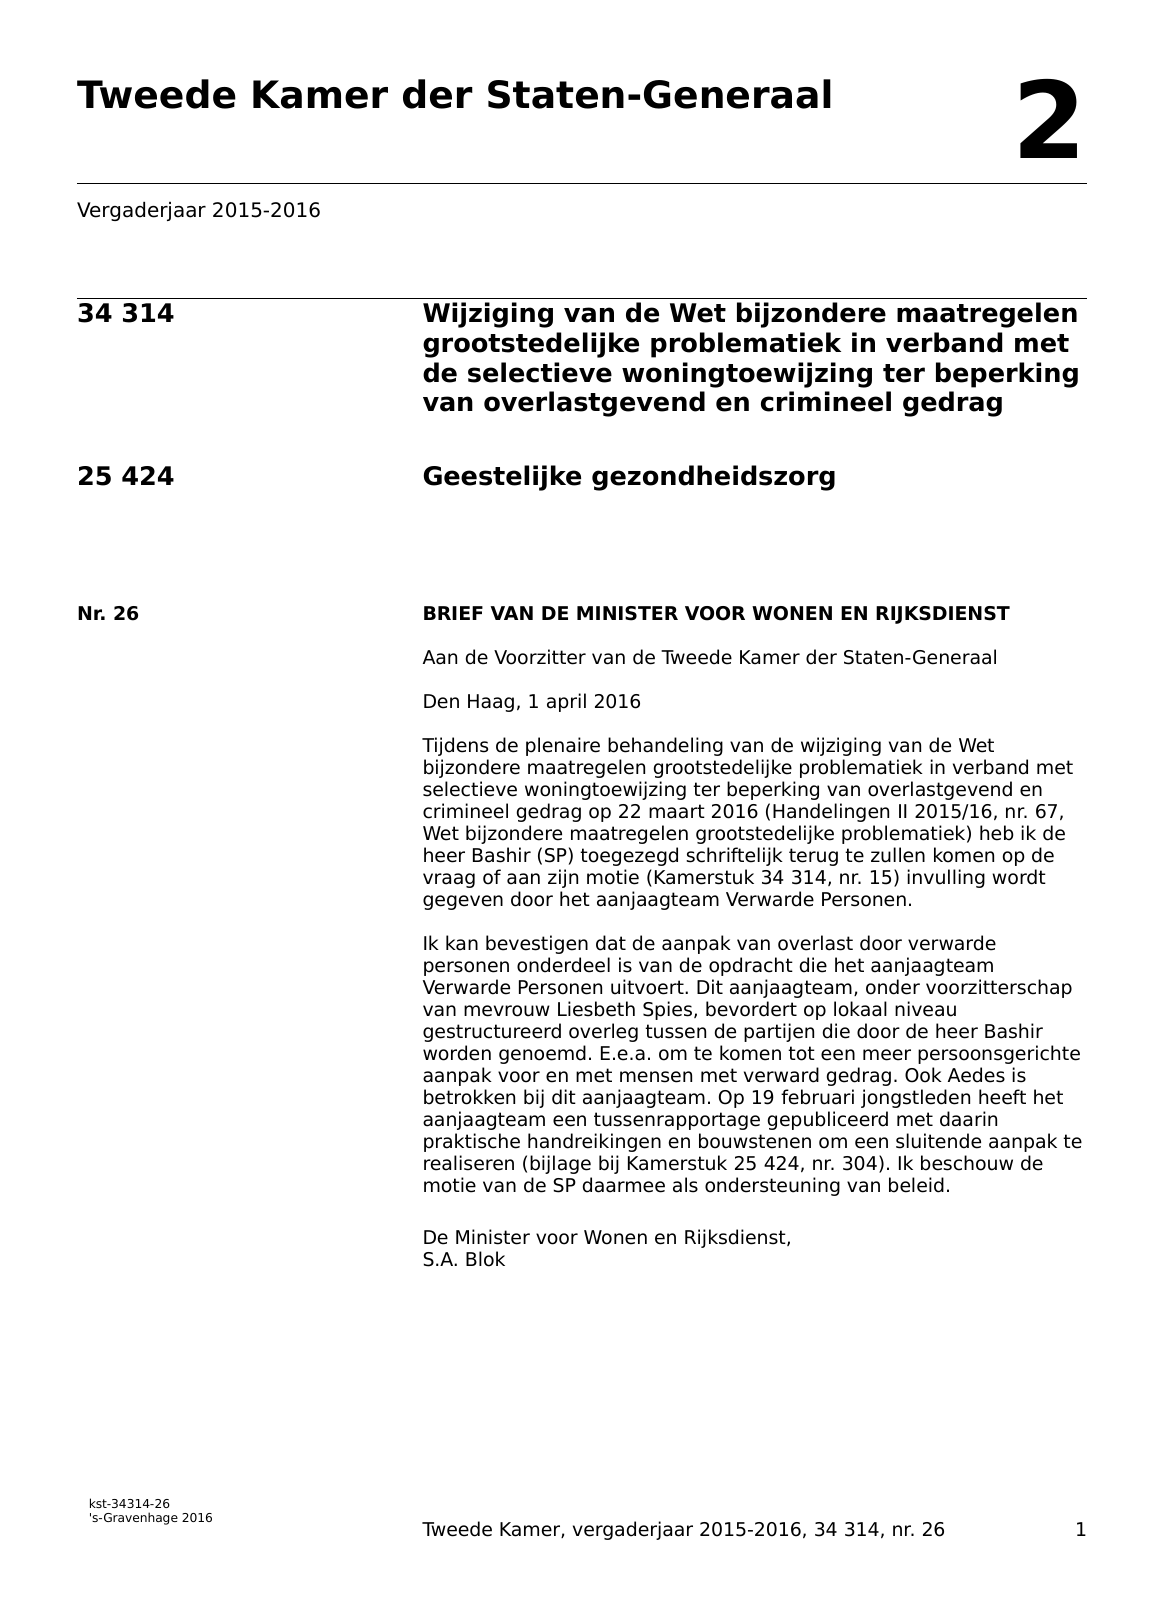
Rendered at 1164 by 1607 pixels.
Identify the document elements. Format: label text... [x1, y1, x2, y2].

subtitle 34 314 Wijziging van de Wet bijzondere maatregelen grootstedelijke problematiek in verband met de selectieve woningtoewijzing ter beperking van overlastgevend en crimineel gedrag [77, 299, 1087, 418]
text kst-34314-26 [88, 1497, 323, 1511]
text 's-Gravenhage 2016 [88, 1511, 323, 1525]
text De Minister voor Wonen en Rijksdienst, S.A. Blok [422, 1227, 1087, 1271]
table_cell Vergaderjaar 2015-2016 [77, 184, 1087, 298]
text Aan de Voorzitter van de Tweede Kamer der Staten-Generaal [422, 647, 1087, 669]
subtitle 25 424 Geestelijke gezondheidszorg [77, 462, 1087, 492]
table_header Tweede Kamer der Staten-Generaal [77, 59, 886, 183]
text Den Haag, 1 april 2016 [422, 691, 1087, 713]
table_header 2 [886, 59, 1087, 183]
text Tijdens de plenaire behandeling van de wijziging van de Wet bijzondere maatregelen grootstedelijke problematiek in verband met selectieve woningtoewijzing ter beperking van overlastgevend en crimineel gedrag op 22 maart 2016 (Handelingen II 2015/16, nr. 67, Wet bijzondere maatregelen grootstedelijke problematiek) heb ik de heer Bashir (SP) toegezegd schriftelijk terug te zullen komen op de vraag of aan zijn motie (Kamerstuk 34 314, nr. 15) invulling wordt gegeven door het aanjaagteam Verwarde Personen. [422, 735, 1087, 911]
subtitle Nr. 26 BRIEF VAN DE MINISTER VOOR WONEN EN RIJKSDIENST [77, 603, 1087, 625]
text Ik kan bevestigen dat de aanpak van overlast door verwarde personen onderdeel is van de opdracht die het aanjaagteam Verwarde Personen uitvoert. Dit aanjaagteam, onder voorzitterschap van mevrouw Liesbeth Spies, bevordert op lokaal niveau gestructureerd overleg tussen de partijen die door de heer Bashir worden genoemd. E.e.a. om te komen tot een meer persoonsgerichte aanpak voor en met mensen met verward gedrag. Ook Aedes is betrokken bij dit aanjaagteam. Op 19 februari jongstleden heeft het aanjaagteam een tussenrapportage gepubliceerd met daarin praktische handreikingen en bouwstenen om een sluitende aanpak te realiseren (bijlage bij Kamerstuk 25 424, nr. 304). Ik beschouw de motie van de SP daarmee als ondersteuning van beleid. [422, 933, 1087, 1197]
